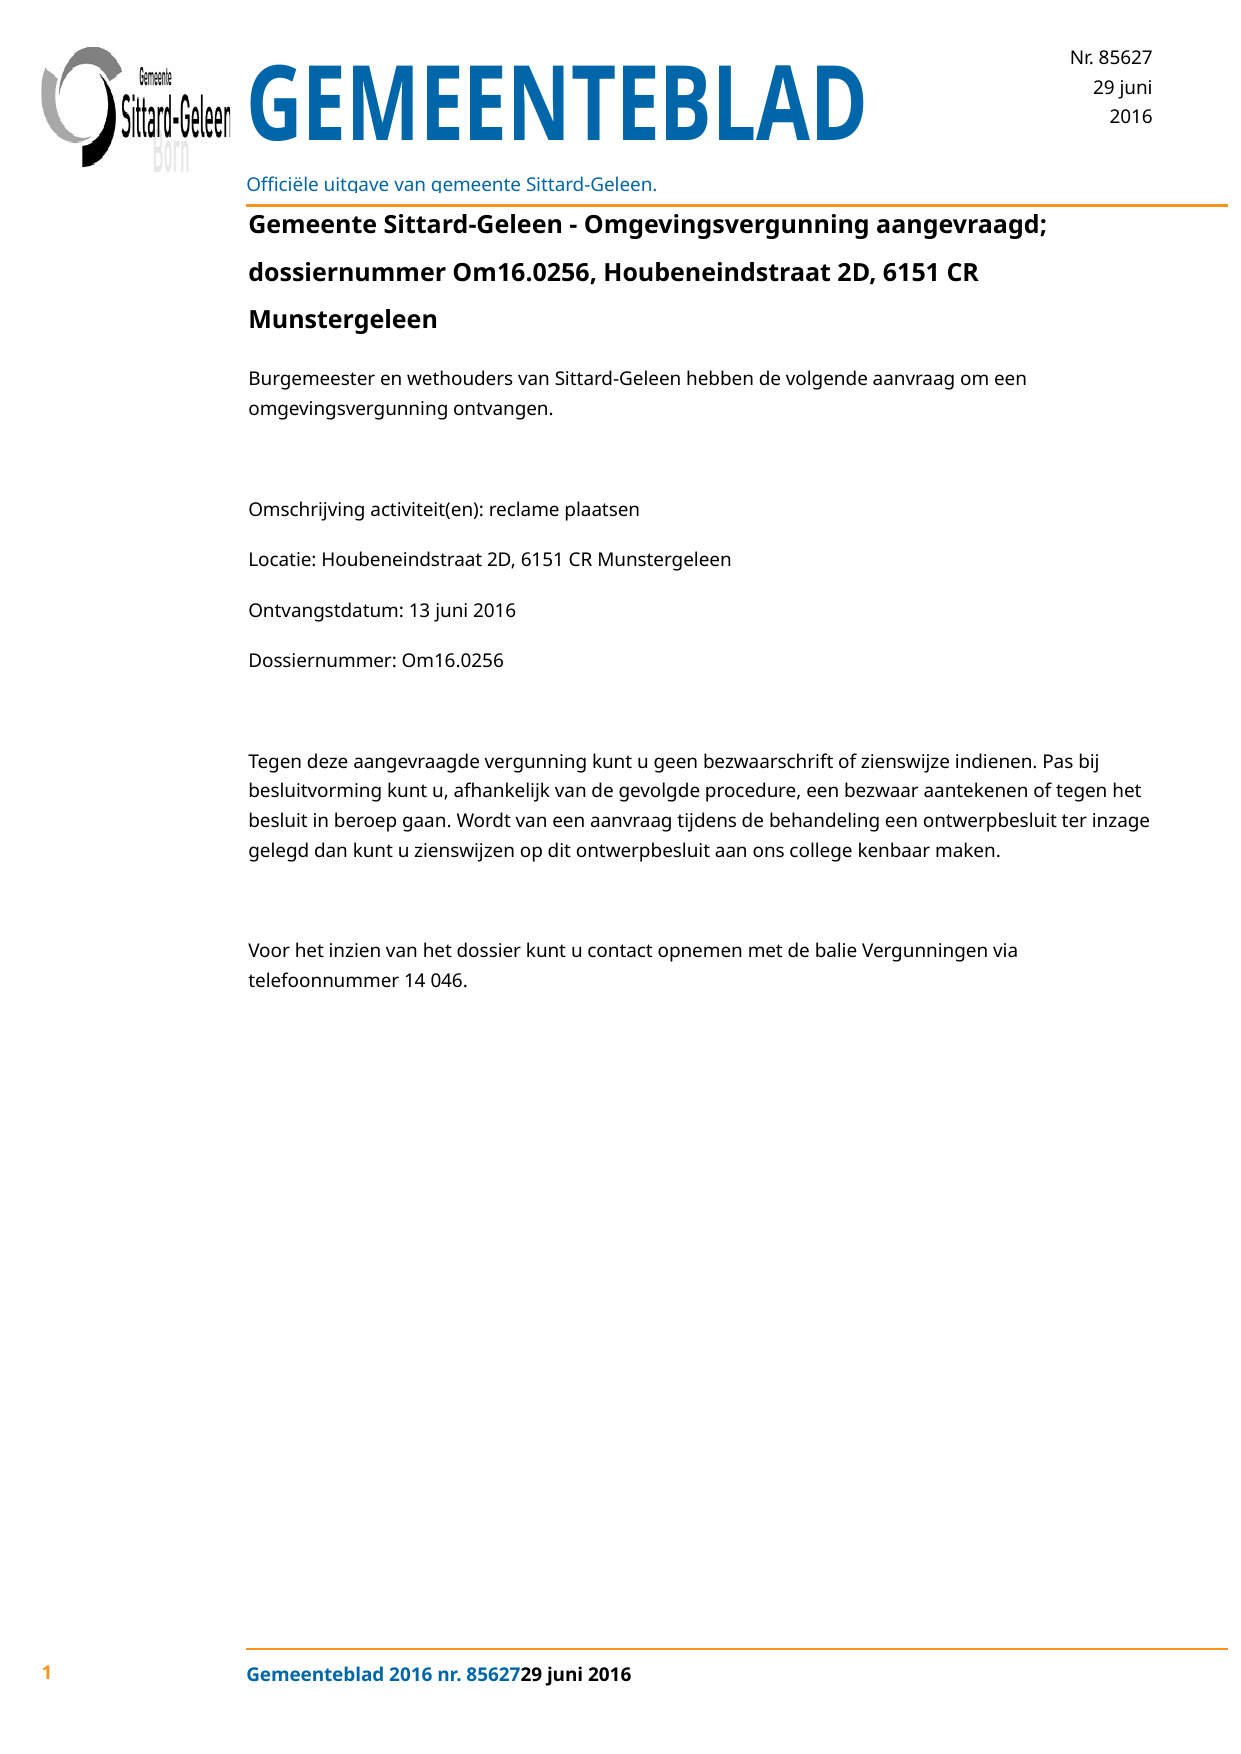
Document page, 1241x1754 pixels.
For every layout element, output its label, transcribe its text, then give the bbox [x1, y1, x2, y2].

text Locatie: Houbeneindstraat 2D, 6151 CR Munstergeleen [248, 546, 1152, 572]
text Omschrijving activiteit(en): reclame plaatsen [248, 496, 1152, 522]
text Burgemeester en wethouders van Sittard-Geleen hebben de volgende aanvraag om een omgevingsvergunning ontvangen. [248, 366, 1152, 421]
text Voor het inzien van het dossier kunt u contact opnemen met de balie Vergunningen via telefoonnummer 14 046. [248, 938, 1152, 993]
text Tegen deze aangevraagde vergunning kunt u geen bezwaarschrift of zienswijze indienen. Pas bij besluitvorming kunt u, afhankelijk van de gevolgde procedure, een bezwaar aantekenen of tegen het besluit in beroep gaan. Wordt van een aanvraag tijdens de behandeling een ontwerpbesluit ter inzage gelegd dan kunt u zienswijzen op dit ontwerpbesluit aan ons college kenbaar maken. [248, 748, 1152, 862]
text Gemeente Sittard-Geleen - Omgevingsvergunning aangevraagd; dossiernummer Om16.0256, Houbeneindstraat 2D, 6151 CR Munstergeleen [248, 207, 1152, 336]
text Ontvangstdatum: 13 juni 2016 [248, 597, 1152, 622]
text Dossiernummer: Om16.0256 [248, 647, 1152, 673]
picture [41, 47, 231, 172]
